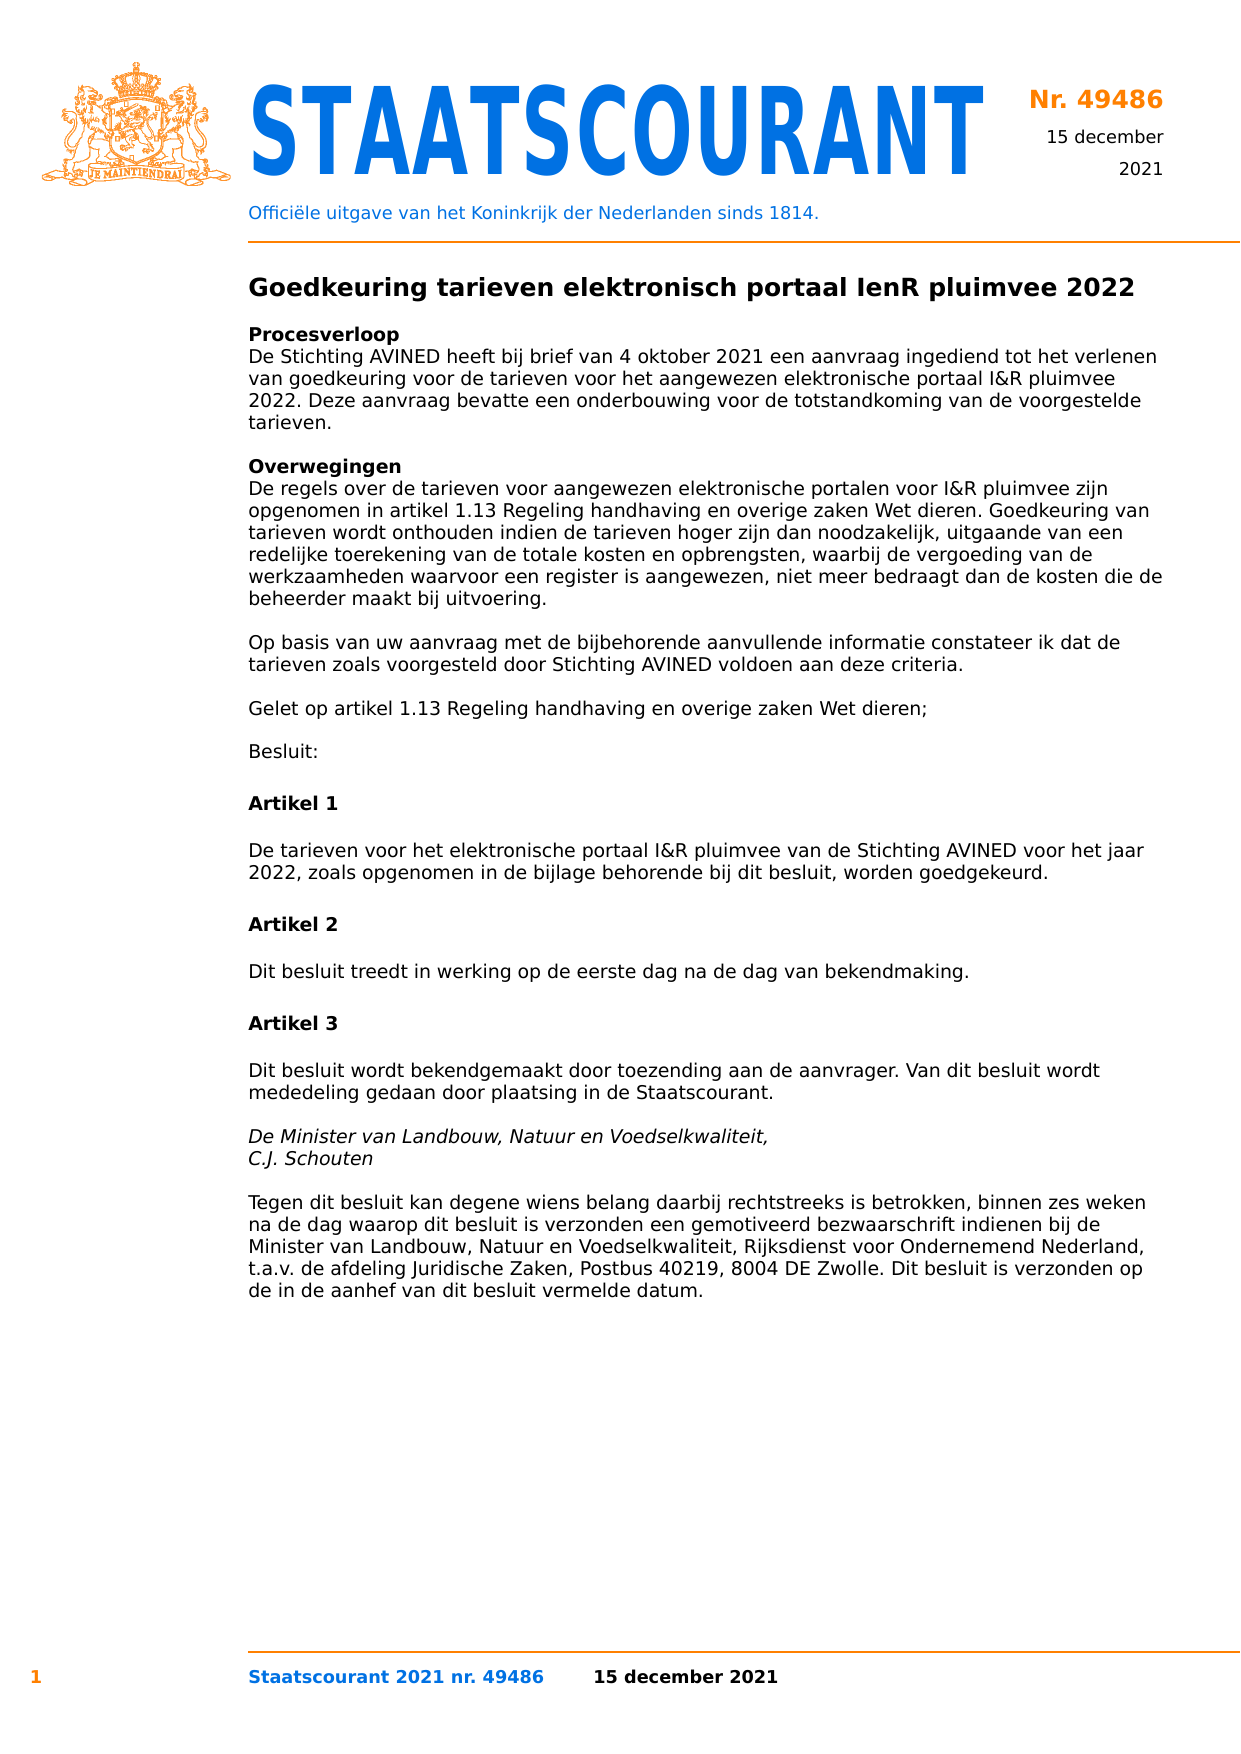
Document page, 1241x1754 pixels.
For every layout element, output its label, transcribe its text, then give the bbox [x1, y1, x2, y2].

text De Stichting AVINED heeft bij brief van 4 oktober 2021 een aanvraag ingediend tot het verlenen van goedkeuring voor de tarieven voor het aangewezen elektronische portaal I&R pluimvee 2022. Deze aanvraag bevatte een onderbouwing voor de totstandkoming van de voorgestelde tarieven. [248, 346, 1163, 434]
text Overwegingen [248, 456, 1163, 478]
table_header STAATSCOURANT [248, 62, 998, 203]
table_header Nr. 49486 [998, 62, 1240, 121]
picture [41, 62, 231, 186]
table_cell 15 december [998, 121, 1240, 153]
text Dit besluit treedt in werking op de eerste dag na de dag van bekendmaking. [248, 961, 1163, 983]
text Tegen dit besluit kan degene wiens belang daarbij rechtstreeks is betrokken, binnen zes weken na de dag waarop dit besluit is verzonden een gemotiveerd bezwaarschrift indienen bij de Minister van Landbouw, Natuur en Voedselkwaliteit, Rijksdienst voor Ondernemend Nederland, t.a.v. de afdeling Juridische Zaken, Postbus 40219, 8004 DE Zwolle. Dit besluit is verzonden op de in de aanhef van dit besluit vermelde datum. [248, 1192, 1163, 1302]
text Dit besluit wordt bekendgemaakt door toezending aan de aanvrager. Van dit besluit wordt mededeling gedaan door plaatsing in de Staatscourant. [248, 1060, 1163, 1104]
text De regels over de tarieven voor aangewezen elektronische portalen voor I&R pluimvee zijn opgenomen in artikel 1.13 Regeling handhaving en overige zaken Wet dieren. Goedkeuring van tarieven wordt onthouden indien de tarieven hoger zijn dan noodzakelijk, uitgaande van een redelijke toerekening van de totale kosten en opbrengsten, waarbij de vergoeding van de werkzaamheden waarvoor een register is aangewezen, niet meer bedraagt dan de kosten die de beheerder maakt bij uitvoering. [248, 478, 1163, 610]
text Besluit: [248, 741, 1163, 763]
subtitle Artikel 1 [248, 793, 1163, 815]
text De tarieven voor het elektronische portaal I&R pluimvee van de Stichting AVINED voor het jaar 2022, zoals opgenomen in de bijlage behorende bij dit besluit, worden goedgekeurd. [248, 840, 1163, 884]
text Procesverloop [248, 324, 1163, 346]
subtitle Artikel 2 [248, 914, 1163, 936]
table_cell 2021 [998, 153, 1240, 203]
text Op basis van uw aanvraag met de bijbehorende aanvullende informatie constateer ik dat de tarieven zoals voorgesteld door Stichting AVINED voldoen aan deze criteria. [248, 632, 1163, 676]
text Gelet op artikel 1.13 Regeling handhaving en overige zaken Wet dieren; [248, 697, 1163, 719]
subtitle Goedkeuring tarieven elektronisch portaal IenR pluimvee 2022 [248, 273, 1163, 302]
table_header [25, 62, 248, 241]
table_cell Officiële uitgave van het Koninkrijk der Nederlanden sinds 1814. [248, 203, 1240, 241]
text De Minister van Landbouw, Natuur en Voedselkwaliteit, C.J. Schouten [248, 1126, 1163, 1170]
subtitle Artikel 3 [248, 1013, 1163, 1035]
